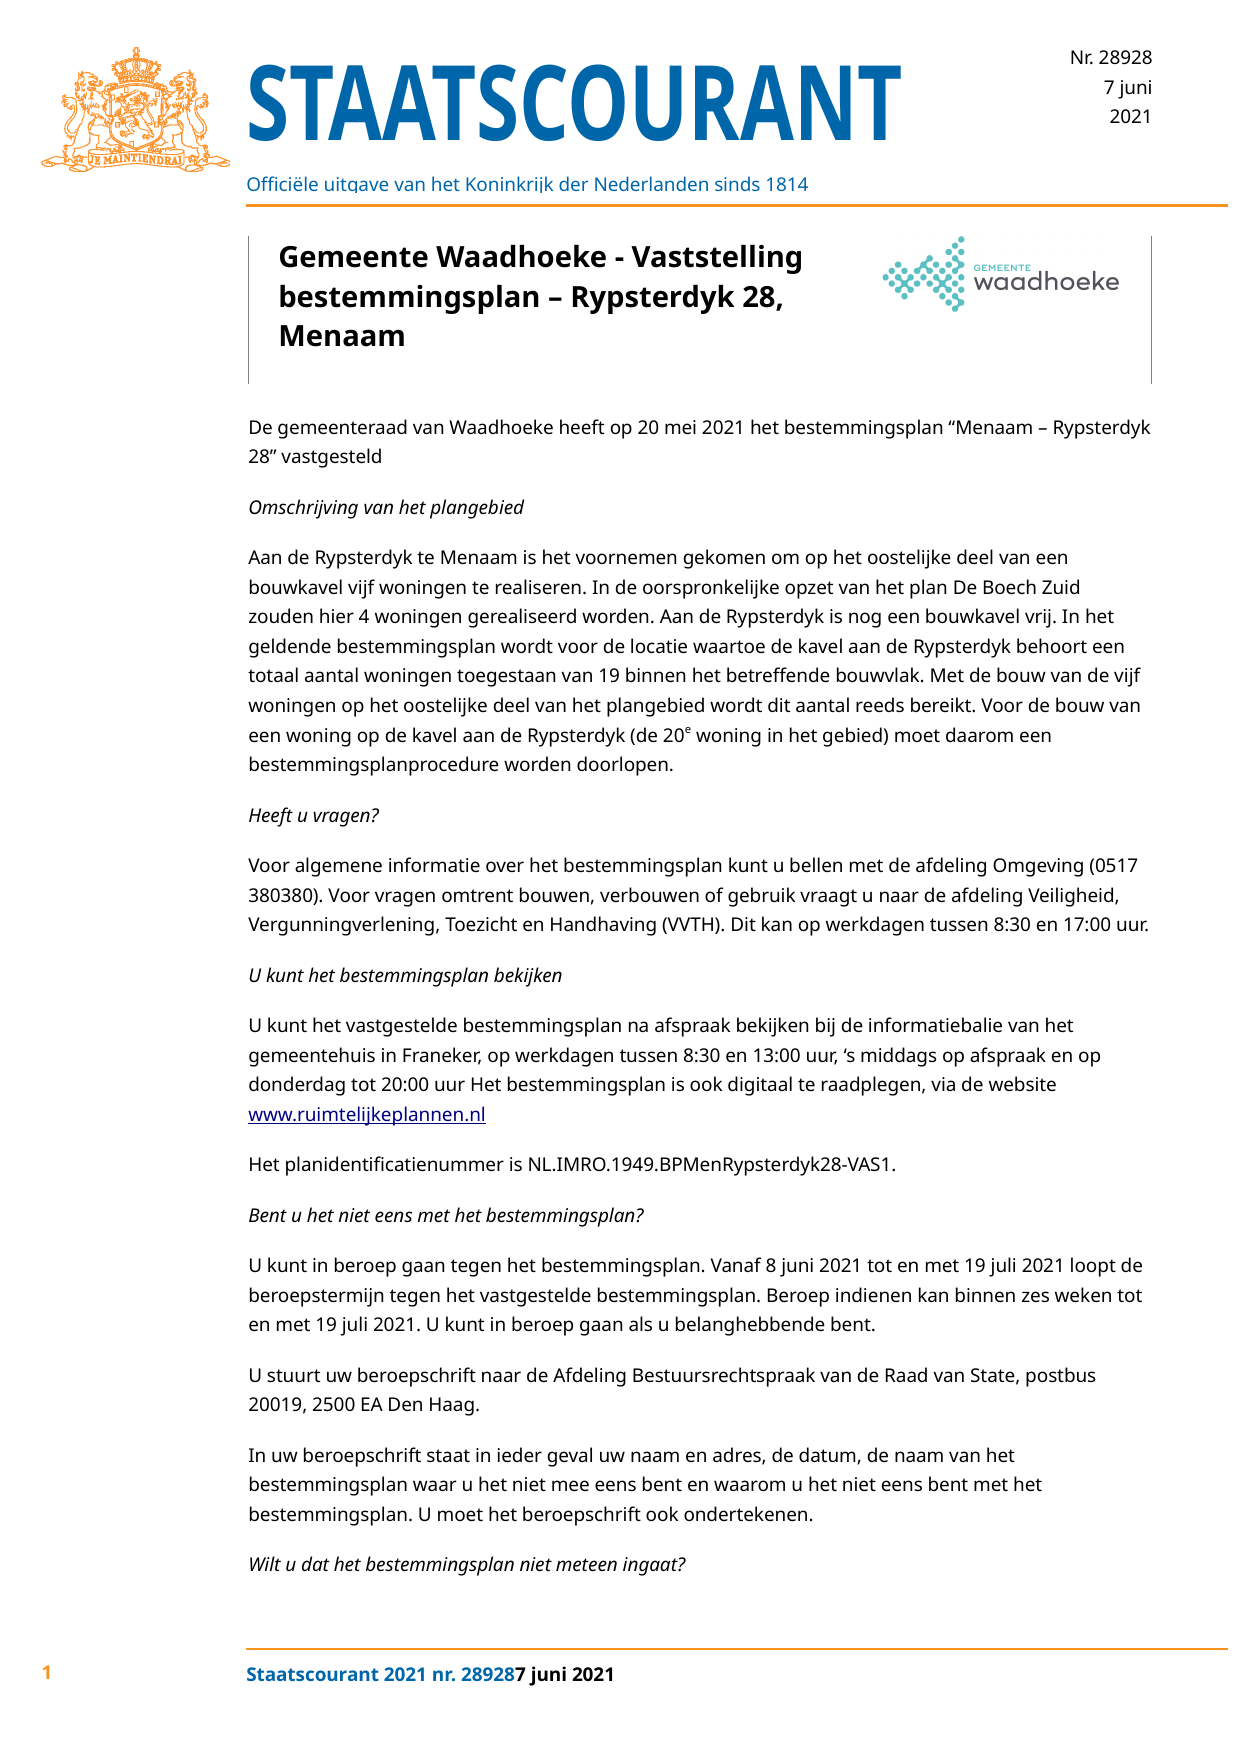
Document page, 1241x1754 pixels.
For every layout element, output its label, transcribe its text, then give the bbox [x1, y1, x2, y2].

text U stuurt uw beroepschrift naar de Afdeling Bestuursrechtspraak van de Raad van State, postbus 20019, 2500 EA Den Haag. [248, 1362, 1152, 1417]
table_header [850, 236, 1151, 384]
text U kunt in beroep gaan tegen het bestemmingsplan. Vanaf 8 juni 2021 tot en met 19 juli 2021 loopt de beroepstermijn tegen het vastgestelde bestemmingsplan. Beroep indienen kan binnen zes weken tot en met 19 juli 2021. U kunt in beroep gaan als u belanghebbende bent. [248, 1252, 1152, 1337]
text Het planidentificatienummer is NL.IMRO.1949.BPMenRypsterdyk28-VAS1. [248, 1151, 1152, 1177]
text Heeft u vragen? [248, 802, 1152, 828]
text Wilt u dat het bestemmingsplan niet meteen ingaat? [248, 1551, 1152, 1577]
text In uw beroepschrift staat in ieder geval uw naam en adres, de datum, de naam van het bestemmingsplan waar u het niet mee eens bent en waarom u het niet eens bent met het bestemmingsplan. U moet het beroepschrift ook ondertekenen. [248, 1442, 1152, 1527]
picture [41, 47, 231, 172]
text De gemeenteraad van Waadhoeke heeft op 20 mei 2021 het bestemmingsplan “Menaam – Rypsterdyk 28” vastgesteld [248, 414, 1152, 469]
table_header Gemeente Waadhoeke - Vaststelling bestemmingsplan – Rypsterdyk 28, Menaam [249, 236, 850, 384]
text Aan de Rypsterdyk te Menaam is het voornemen gekomen om op het oostelijke deel van een bouwkavel vijf woningen te realiseren. In de oorspronkelijke opzet van het plan De Boech Zuid zouden hier 4 woningen gerealiseerd worden. Aan de Rypsterdyk is nog een bouwkavel vrij. In het geldende bestemmingsplan wordt voor de locatie waartoe de kavel aan de Rypsterdyk behoort een totaal aantal woningen toegestaan van 19 binnen het betreffende bouwvlak. Met de bouw van de vijf woningen op het oostelijke deel van het plangebied wordt dit aantal reeds bereikt. Voor de bouw van een woning op de kavel aan de Rypsterdyk (de 20e woning in het gebied) moet daarom een bestemmingsplanprocedure worden doorlopen. [248, 544, 1152, 777]
text U kunt het bestemmingsplan bekijken [248, 962, 1152, 988]
picture [882, 236, 1119, 312]
text Bent u het niet eens met het bestemmingsplan? [248, 1202, 1152, 1228]
text Omschrijving van het plangebied [248, 494, 1152, 520]
text Voor algemene informatie over het bestemmingsplan kunt u bellen met de afdeling Omgeving (0517 380380). Voor vragen omtrent bouwen, verbouwen of gebruik vraagt u naar de afdeling Veiligheid, Vergunningverlening, Toezicht en Handhaving (VVTH). Dit kan op werkdagen tussen 8:30 en 17:00 uur. [248, 852, 1152, 937]
text U kunt het vastgestelde bestemmingsplan na afspraak bekijken bij de informatiebalie van het gemeentehuis in Franeker, op werkdagen tussen 8:30 en 13:00 uur, ‘s middags op afspraak en op donderdag tot 20:00 uur Het bestemmingsplan is ook digitaal te raadplegen, via de website www.ruimtelijkeplannen.nl [248, 1012, 1152, 1127]
